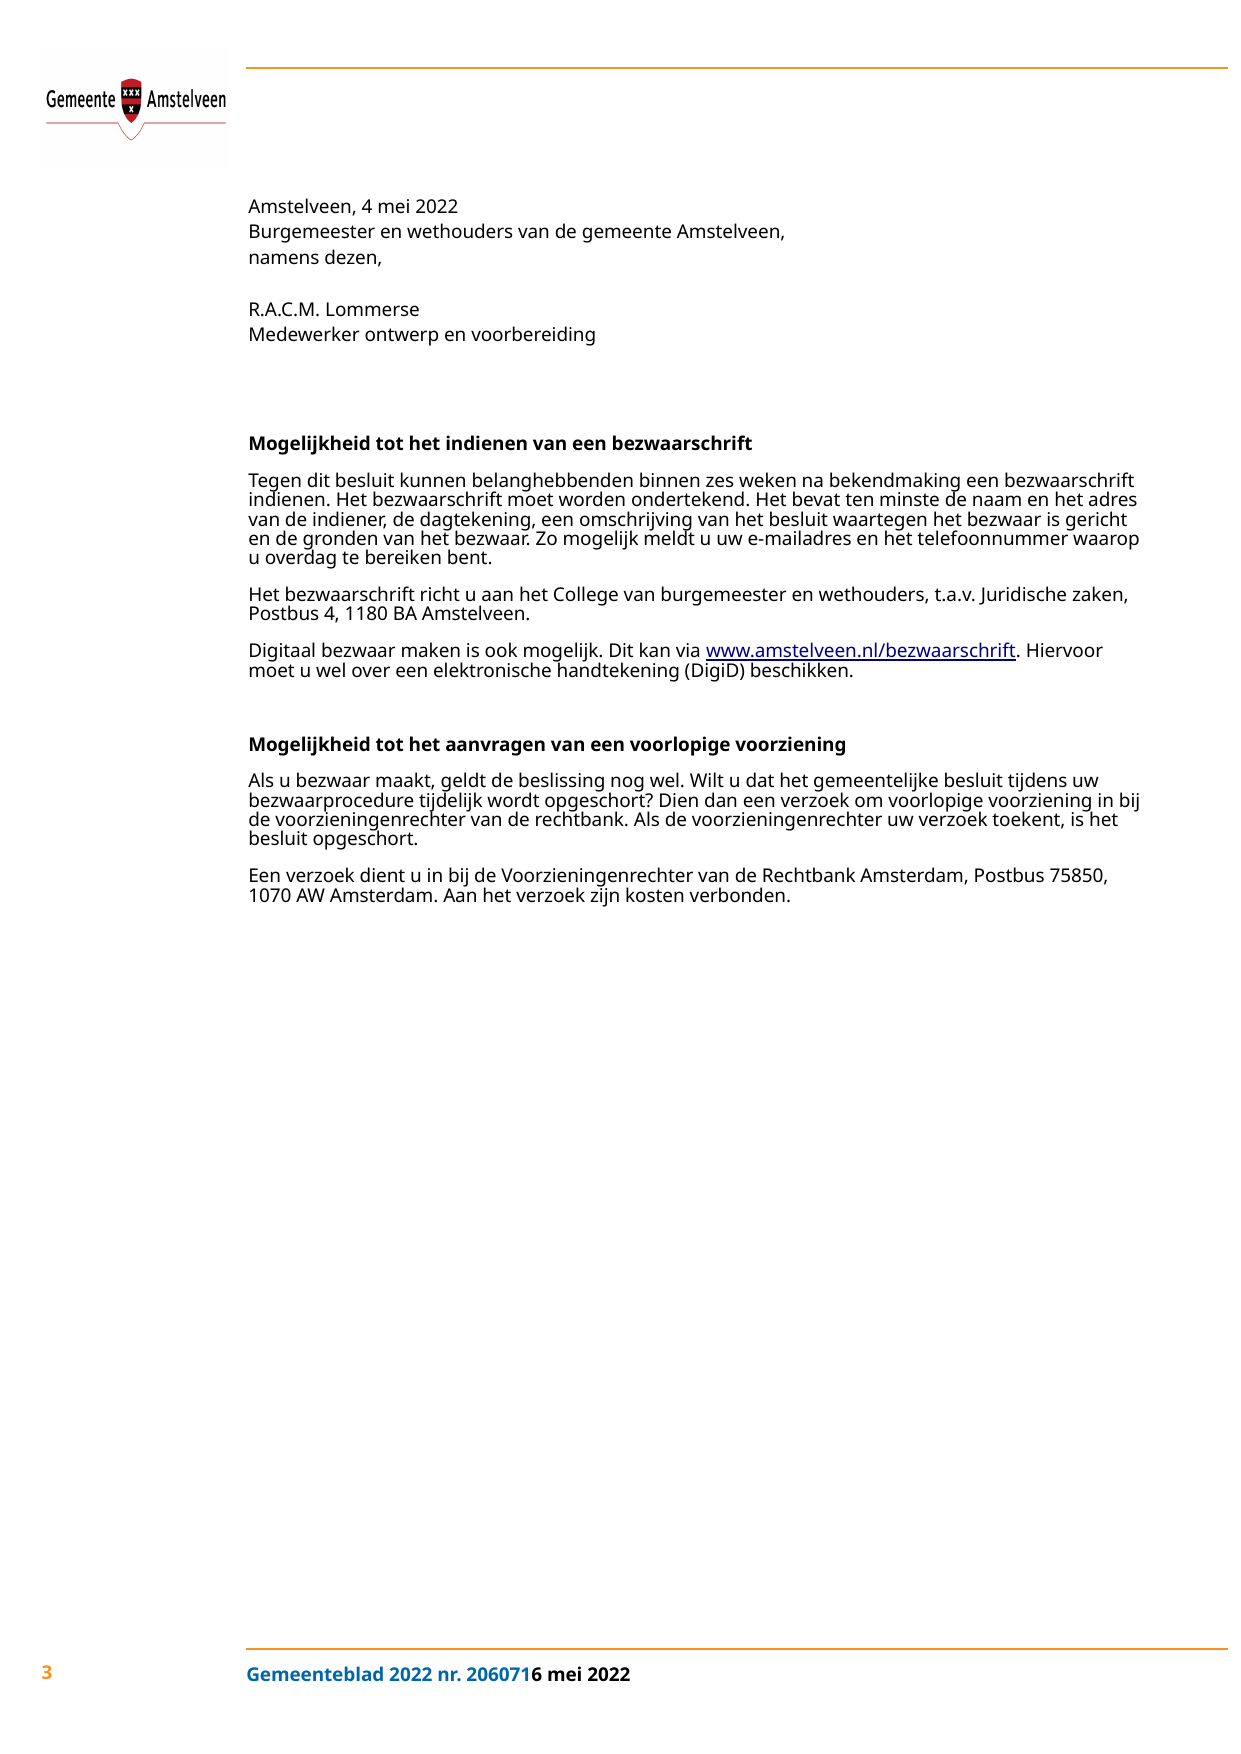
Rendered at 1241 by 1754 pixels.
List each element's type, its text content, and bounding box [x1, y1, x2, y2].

text Als u bezwaar maakt, geldt de beslissing nog wel. Wilt u dat het gemeentelijke besluit tijdens uw bezwaarprocedure tijdelijk wordt opgeschort? Dien dan een verzoek om voorlopige voorziening in bij de voorzieningenrechter van de rechtbank. Als de voorzieningenrechter uw verzoek toekent, is het besluit opgeschort. [248, 772, 1152, 849]
text Het bezwaarschrift richt u aan het College van burgemeester en wethouders, t.a.v. Juridische zaken, Postbus 4, 1180 BA Amstelveen. [248, 586, 1152, 624]
text Digitaal bezwaar maken is ook mogelijk. Dit kan via www.amstelveen.nl/bezwaarschrift. Hiervoor moet u wel over een elektronische handtekening (DigiD) beschikken. [248, 642, 1152, 681]
text Mogelijkheid tot het aanvragen van een voorlopige voorziening [248, 736, 1152, 755]
text R.A.C.M. Lommerse [248, 296, 1152, 322]
text Tegen dit besluit kunnen belanghebbenden binnen zes weken na bekendmaking een bezwaarschrift indienen. Het bezwaarschrift moet worden ondertekend. Het bevat ten minste de naam en het adres van de indiener, de dagtekening, een omschrijving van het besluit waartegen het bezwaar is gericht en de gronden van het bezwaar. Zo mogelijk meldt u uw e-mailadres en het telefoonnummer waarop u overdag te bereiken bent. [248, 472, 1152, 568]
text namens dezen, [248, 244, 1152, 270]
text Mogelijkheid tot het indienen van een bezwaarschrift [248, 435, 1152, 454]
text Een verzoek dient u in bij de Voorzieningenrechter van de Rechtbank Amsterdam, Postbus 75850, 1070 AW Amsterdam. Aan het verzoek zijn kosten verbonden. [248, 867, 1152, 906]
text Burgemeester en wethouders van de gemeente Amstelveen, [248, 219, 1152, 244]
text Medewerker ontwerp en voorbereiding [248, 322, 1152, 347]
picture [41, 47, 231, 172]
text Amstelveen, 4 mei 2022 [248, 193, 1152, 219]
